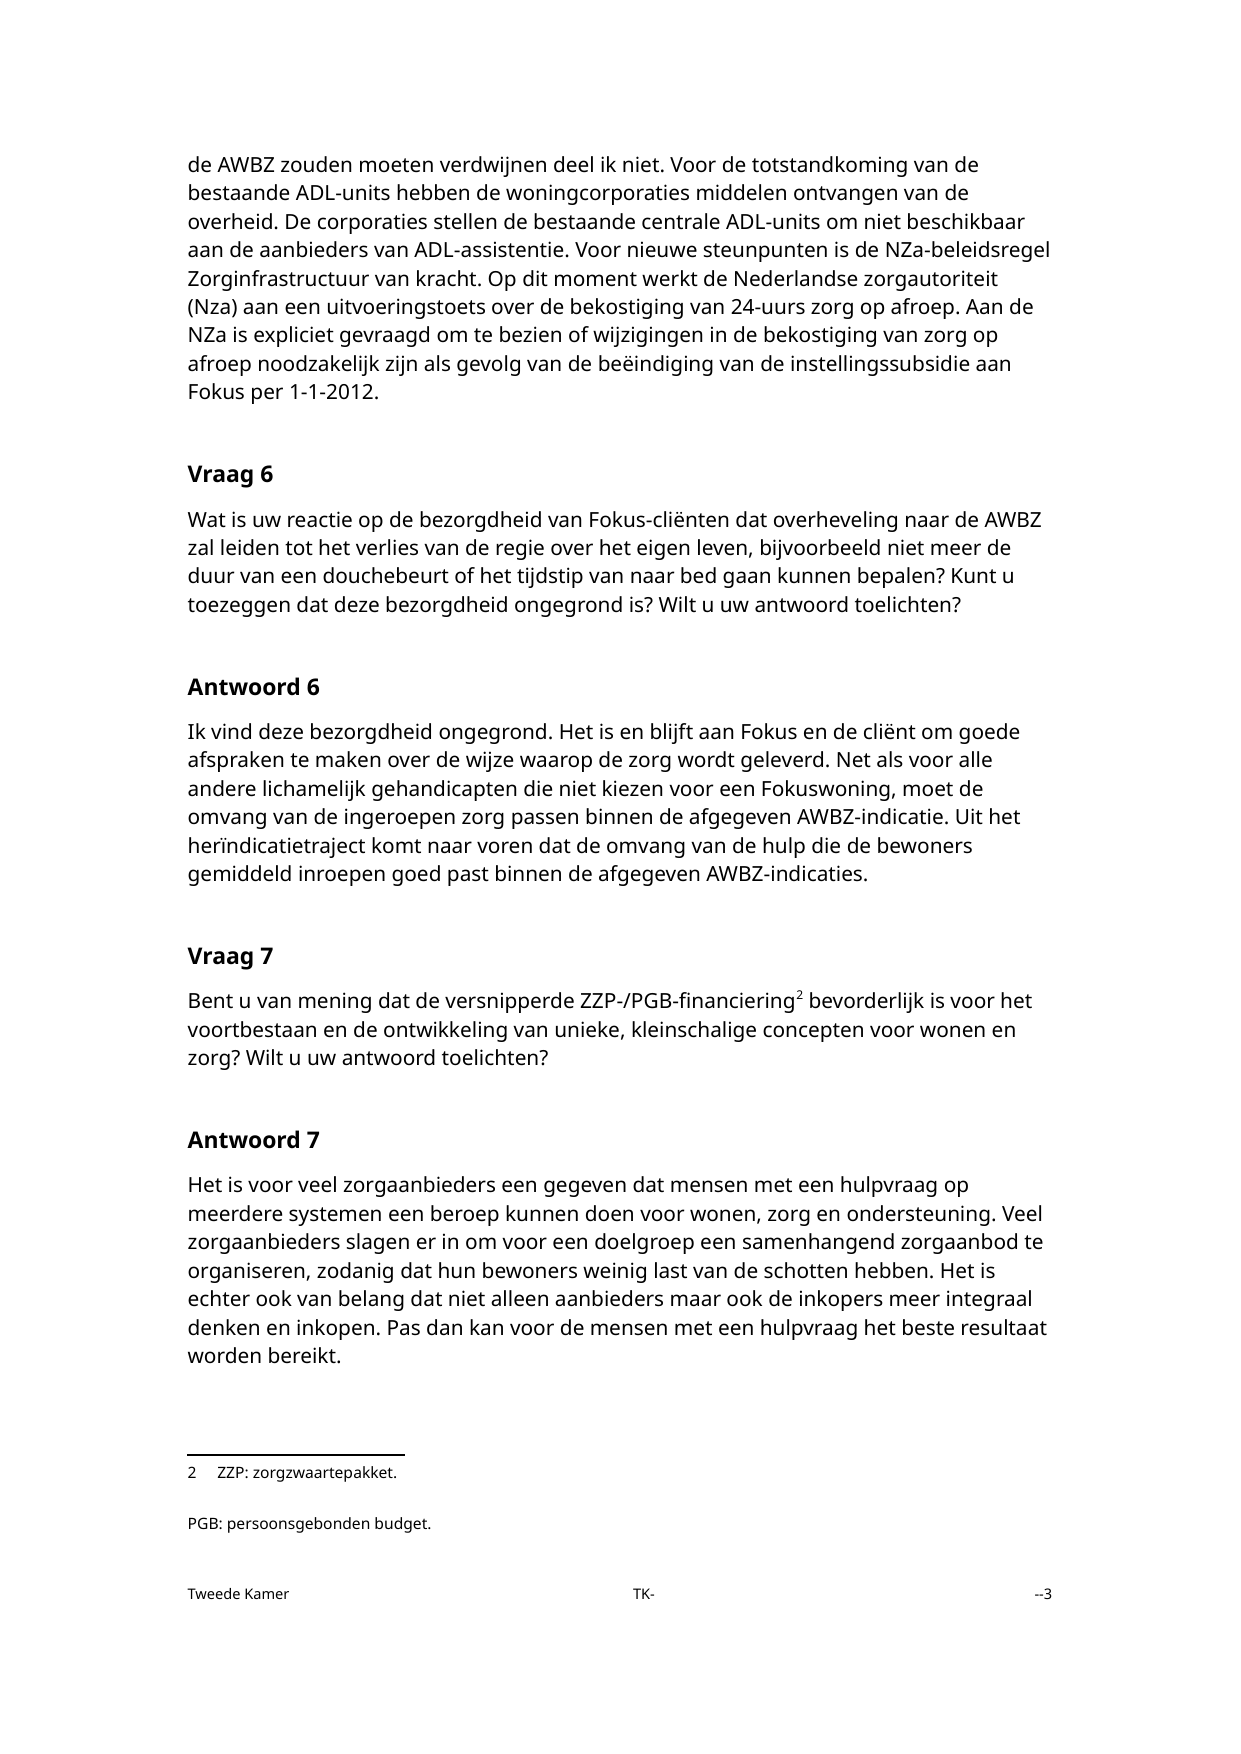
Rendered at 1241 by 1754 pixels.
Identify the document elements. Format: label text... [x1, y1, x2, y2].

text de AWBZ zouden moeten verdwijnen deel ik niet. Voor de totstandkoming van de bestaande ADL-units hebben de woningcorporaties middelen ontvangen van de overheid. De corporaties stellen de bestaande centrale ADL-units om niet beschikbaar aan de aanbieders van ADL-assistentie. Voor nieuwe steunpunten is de NZa-beleidsregel Zorginfrastructuur van kracht. Op dit moment werkt de Nederlandse zorgautoriteit (Nza) aan een uitvoeringstoets over de bekostiging van 24-uurs zorg op afroep. Aan de NZa is expliciet gevraagd om te bezien of wijzigingen in de bekostiging van zorg op afroep noodzakelijk zijn als gevolg van de beëindiging van de instellingssubsidie aan Fokus per 1-1-2012. [187, 150, 1053, 406]
text Het is voor veel zorgaanbieders een gegeven dat mensen met een hulpvraag op meerdere systemen een beroep kunnen doen voor wonen, zorg en ondersteuning. Veel zorgaanbieders slagen er in om voor een doelgroep een samenhangend zorgaanbod te organiseren, zodanig dat hun bewoners weinig last van de schotten hebben. Het is echter ook van belang dat niet alleen aanbieders maar ook de inkopers meer integraal denken en inkopen. Pas dan kan voor de mensen met een hulpvraag het beste resultaat worden bereikt. [187, 1171, 1053, 1370]
text PGB: persoonsgebonden budget. [187, 1506, 1053, 1534]
subtitle Vraag 6 [187, 458, 1053, 490]
subtitle Antwoord 7 [187, 1124, 1053, 1156]
text Bent u van mening dat de versnipperde ZZP-/PGB-financiering bevorderlijk is voor het voortbestaan en de ontwikkeling van unieke, kleinschalige concepten voor wonen en zorg? Wilt u uw antwoord toelichten? [187, 987, 1053, 1072]
text ZZP: zorgzwaartepakket. [187, 1447, 1053, 1476]
text Wat is uw reactie op de bezorgdheid van Fokus-cliënten dat overheveling naar de AWBZ zal leiden tot het verlies van de regie over het eigen leven, bijvoorbeeld niet meer de duur van een douchebeurt of het tijdstip van naar bed gaan kunnen bepalen? Kunt u toezeggen dat deze bezorgdheid ongegrond is? Wilt u uw antwoord toelichten? [187, 505, 1053, 618]
subtitle Antwoord 6 [187, 671, 1053, 702]
text Ik vind deze bezorgdheid ongegrond. Het is en blijft aan Fokus en de cliënt om goede afspraken te maken over de wijze waarop de zorg wordt geleverd. Net als voor alle andere lichamelijk gehandicapten die niet kiezen voor een Fokuswoning, moet de omvang van de ingeroepen zorg passen binnen de afgegeven AWBZ-indicatie. Uit het herïndicatietraject komt naar voren dat de omvang van de hulp die de bewoners gemiddeld inroepen goed past binnen de afgegeven AWBZ-indicaties. [187, 717, 1053, 888]
subtitle Vraag 7 [187, 940, 1053, 972]
